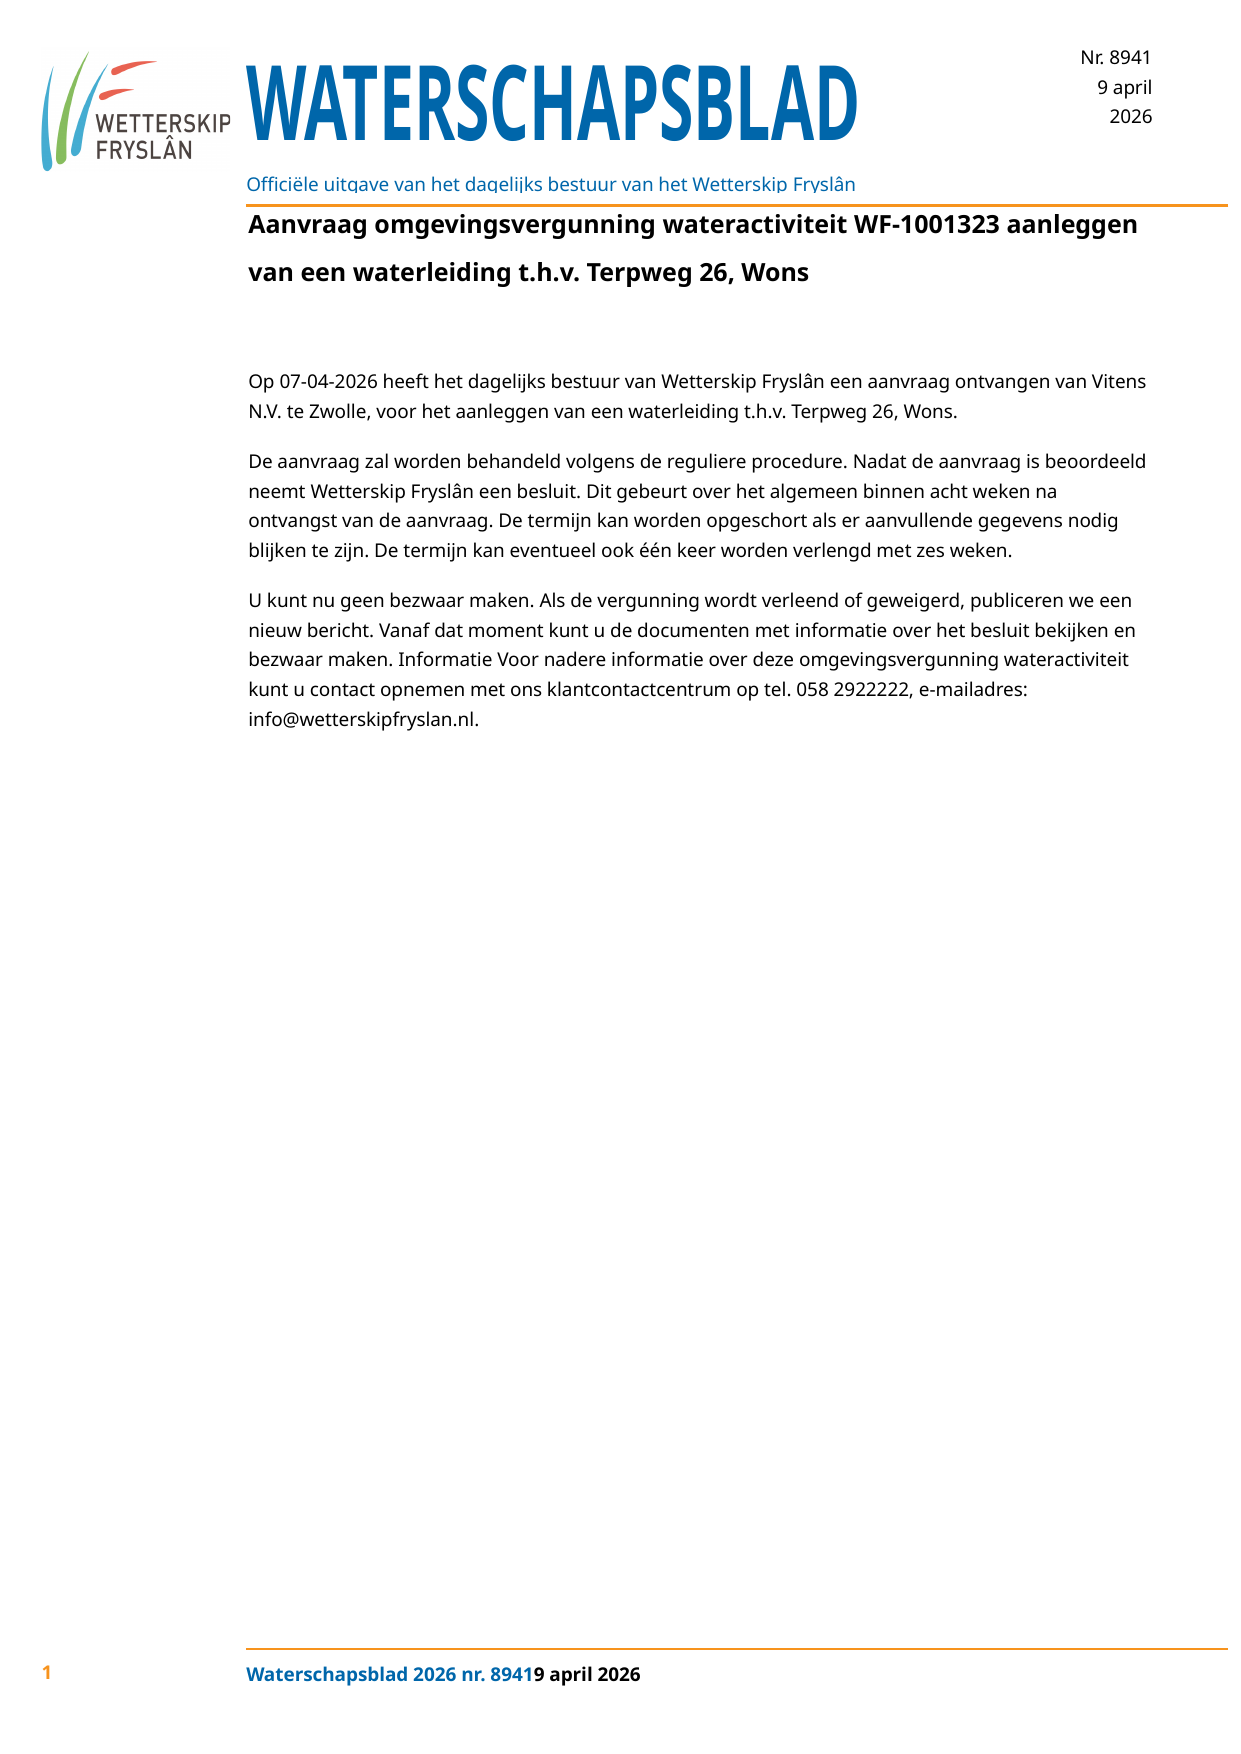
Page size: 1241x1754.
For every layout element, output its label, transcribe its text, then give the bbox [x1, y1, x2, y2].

picture [41, 47, 231, 172]
text Aanvraag omgevingsvergunning wateractiviteit WF-1001323 aanleggen van een waterleiding t.h.v. Terpweg 26, Wons [248, 207, 1152, 288]
text U kunt nu geen bezwaar maken. Als de vergunning wordt verleend of geweigerd, publiceren we een nieuw bericht. Vanaf dat moment kunt u de documenten met informatie over het besluit bekijken en bezwaar maken. Informatie Voor nadere informatie over deze omgevingsvergunning wateractiviteit kunt u contact opnemen met ons klantcontactcentrum op tel. 058 2922222, e-mailadres: info@wetterskipfryslan.nl. [248, 587, 1152, 732]
text Op 07-04-2026 heeft het dagelijks bestuur van Wetterskip Fryslân een aanvraag ontvangen van Vitens N.V. te Zwolle, voor het aanleggen van een waterleiding t.h.v. Terpweg 26, Wons. [248, 368, 1152, 424]
text De aanvraag zal worden behandeld volgens de reguliere procedure. Nadat de aanvraag is beoordeeld neemt Wetterskip Fryslân een besluit. Dit gebeurt over het algemeen binnen acht weken na ontvangst van de aanvraag. De termijn kan worden opgeschort als er aanvullende gegevens nodig blijken te zijn. De termijn kan eventueel ook één keer worden verlengd met zes weken. [248, 448, 1152, 563]
